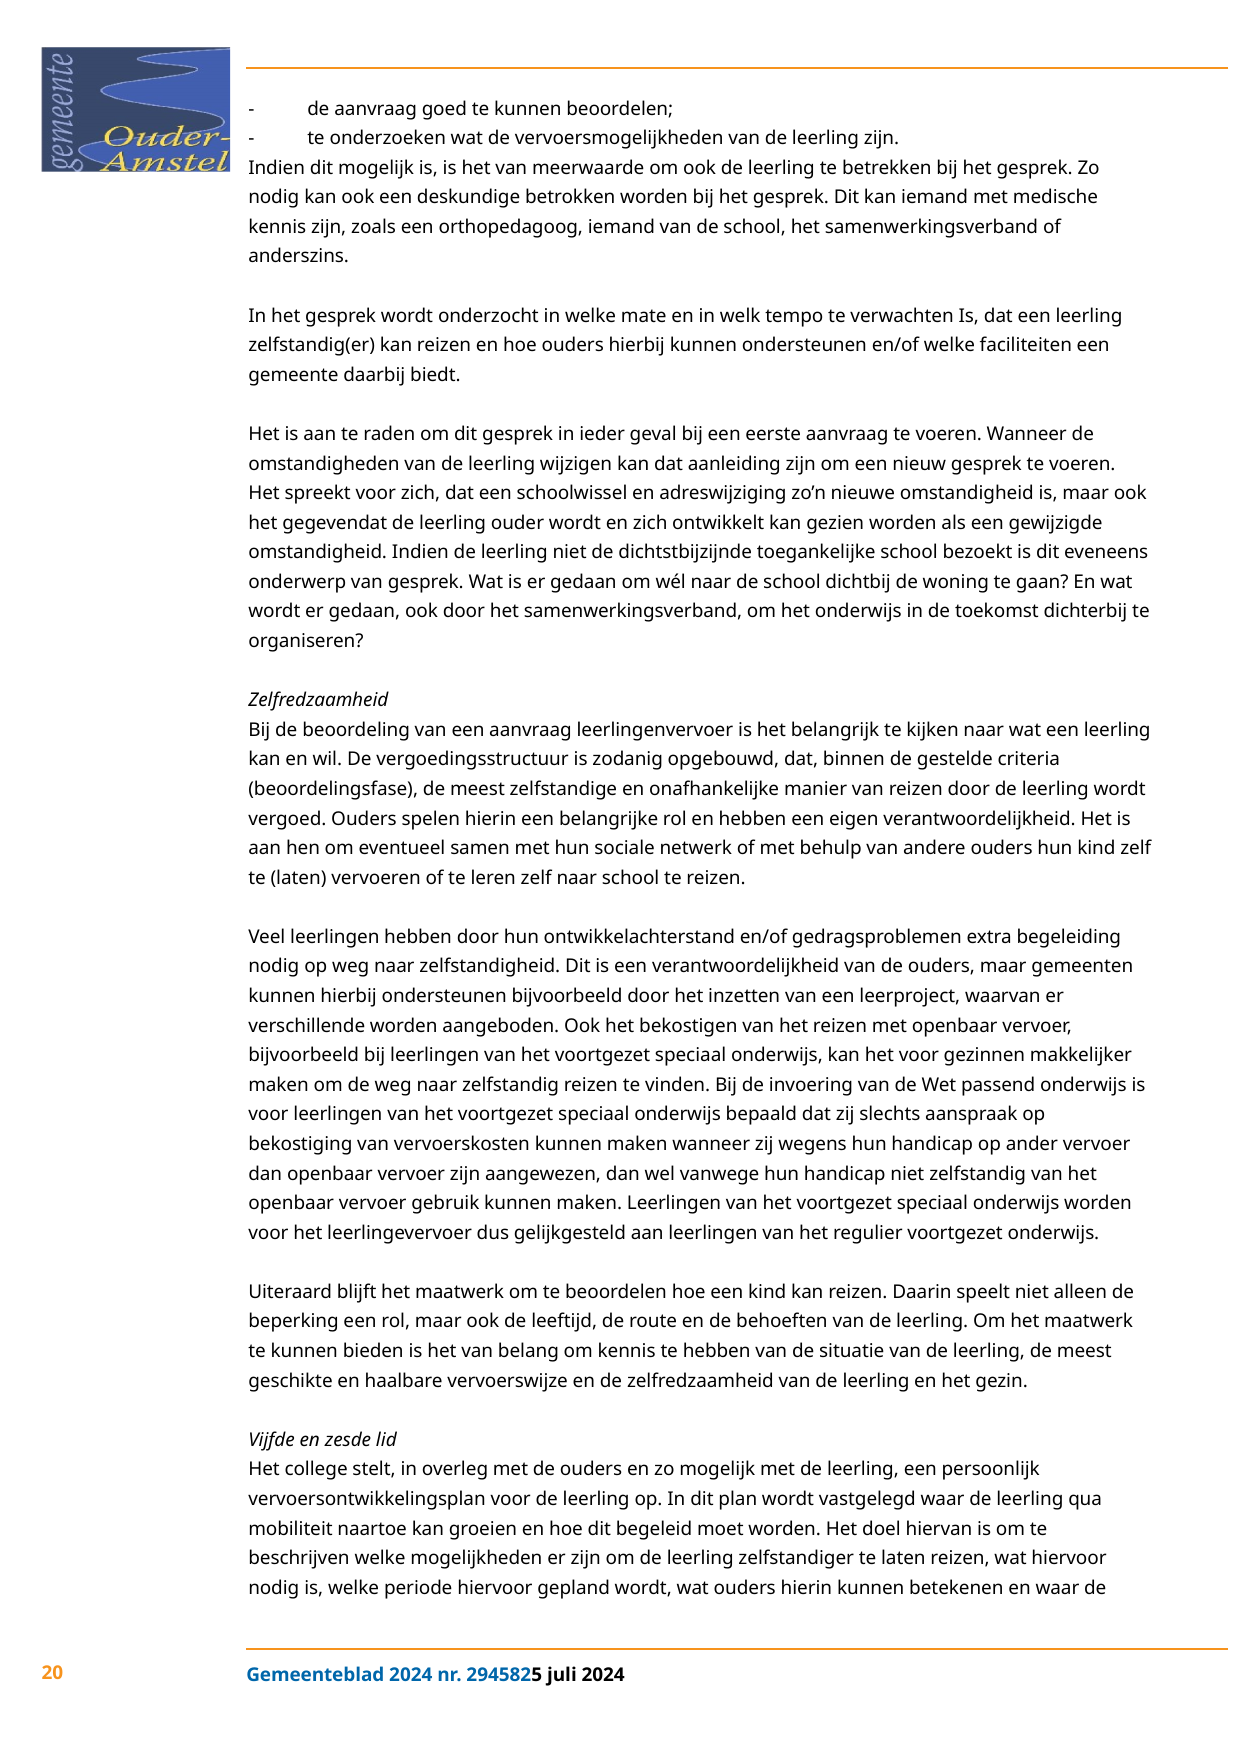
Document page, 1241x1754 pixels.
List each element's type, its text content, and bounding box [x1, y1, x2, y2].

text Zelfredzaamheid [248, 686, 1152, 712]
list de aanvraag goed te kunnen beoordelen; [248, 95, 1152, 121]
text Veel leerlingen hebben door hun ontwikkelachterstand en/of gedragsproblemen extra begeleiding nodig op weg naar zelfstandigheid. Dit is een verantwoordelijkheid van de ouders, maar gemeenten kunnen hierbij ondersteunen bijvoorbeeld door het inzetten van een leerproject, waarvan er verschillende worden aangeboden. Ook het bekostigen van het reizen met openbaar vervoer, bijvoorbeeld bij leerlingen van het voortgezet speciaal onderwijs, kan het voor gezinnen makkelijker maken om de weg naar zelfstandig reizen te vinden. Bij de invoering van de Wet passend onderwijs is voor leerlingen van het voortgezet speciaal onderwijs bepaald dat zij slechts aanspraak op bekostiging van vervoerskosten kunnen maken wanneer zij wegens hun handicap op ander vervoer dan openbaar vervoer zijn aangewezen, dan wel vanwege hun handicap niet zelfstandig van het openbaar vervoer gebruik kunnen maken. Leerlingen van het voortgezet speciaal onderwijs worden voor het leerlingevervoer dus gelijkgesteld aan leerlingen van het regulier voortgezet onderwijs. [248, 923, 1152, 1245]
text Het is aan te raden om dit gesprek in ieder geval bij een eerste aanvraag te voeren. Wanneer de omstandigheden van de leerling wijzigen kan dat aanleiding zijn om een nieuw gesprek te voeren. Het spreekt voor zich, dat een schoolwissel en adreswijziging zo’n nieuwe omstandigheid is, maar ook het gegevendat de leerling ouder wordt en zich ontwikkelt kan gezien worden als een gewijzigde omstandigheid. Indien de leerling niet de dichtstbijzijnde toegankelijke school bezoekt is dit eveneens onderwerp van gesprek. Wat is er gedaan om wél naar de school dichtbij de woning te gaan? En wat wordt er gedaan, ook door het samenwerkingsverband, om het onderwijs in de toekomst dichterbij te organiseren? [248, 420, 1152, 653]
list te onderzoeken wat de vervoersmogelijkheden van de leerling zijn. [248, 124, 1152, 150]
text Indien dit mogelijk is, is het van meerwaarde om ook de leerling te betrekken bij het gesprek. Zo nodig kan ook een deskundige betrokken worden bij het gesprek. Dit kan iemand met medische kennis zijn, zoals een orthopedagoog, iemand van de school, het samenwerkingsverband of anderszins. [248, 154, 1152, 268]
text Bij de beoordeling van een aanvraag leerlingenvervoer is het belangrijk te kijken naar wat een leerling kan en wil. De vergoedingsstructuur is zodanig opgebouwd, dat, binnen de gestelde criteria (beoordelingsfase), de meest zelfstandige en onafhankelijke manier van reizen door de leerling wordt vergoed. Ouders spelen hierin een belangrijke rol en hebben een eigen verantwoordelijkheid. Het is aan hen om eventueel samen met hun sociale netwerk of met behulp van andere ouders hun kind zelf te (laten) vervoeren of te leren zelf naar school te reizen. [248, 716, 1152, 890]
text Uiteraard blijft het maatwerk om te beoordelen hoe een kind kan reizen. Daarin speelt niet alleen de beperking een rol, maar ook de leeftijd, de route en de behoeften van de leerling. Om het maatwerk te kunnen bieden is het van belang om kennis te hebben van de situatie van de leerling, de meest geschikte en haalbare vervoerswijze en de zelfredzaamheid van de leerling en het gezin. [248, 1278, 1152, 1393]
text Het college stelt, in overleg met de ouders en zo mogelijk met de leerling, een persoonlijk vervoersontwikkelingsplan voor de leerling op. In dit plan wordt vastgelegd waar de leerling qua mobiliteit naartoe kan groeien en hoe dit begeleid moet worden. Het doel hiervan is om te beschrijven welke mogelijkheden er zijn om de leerling zelfstandiger te laten reizen, wat hiervoor nodig is, welke periode hiervoor gepland wordt, wat ouders hierin kunnen betekenen en waar de [248, 1456, 1152, 1600]
text In het gesprek wordt onderzocht in welke mate en in welk tempo te verwachten Is, dat een leerling zelfstandig(er) kan reizen en hoe ouders hierbij kunnen ondersteunen en/of welke faciliteiten een gemeente daarbij biedt. [248, 302, 1152, 387]
picture [41, 47, 231, 172]
text Vijfde en zesde lid [248, 1426, 1152, 1452]
